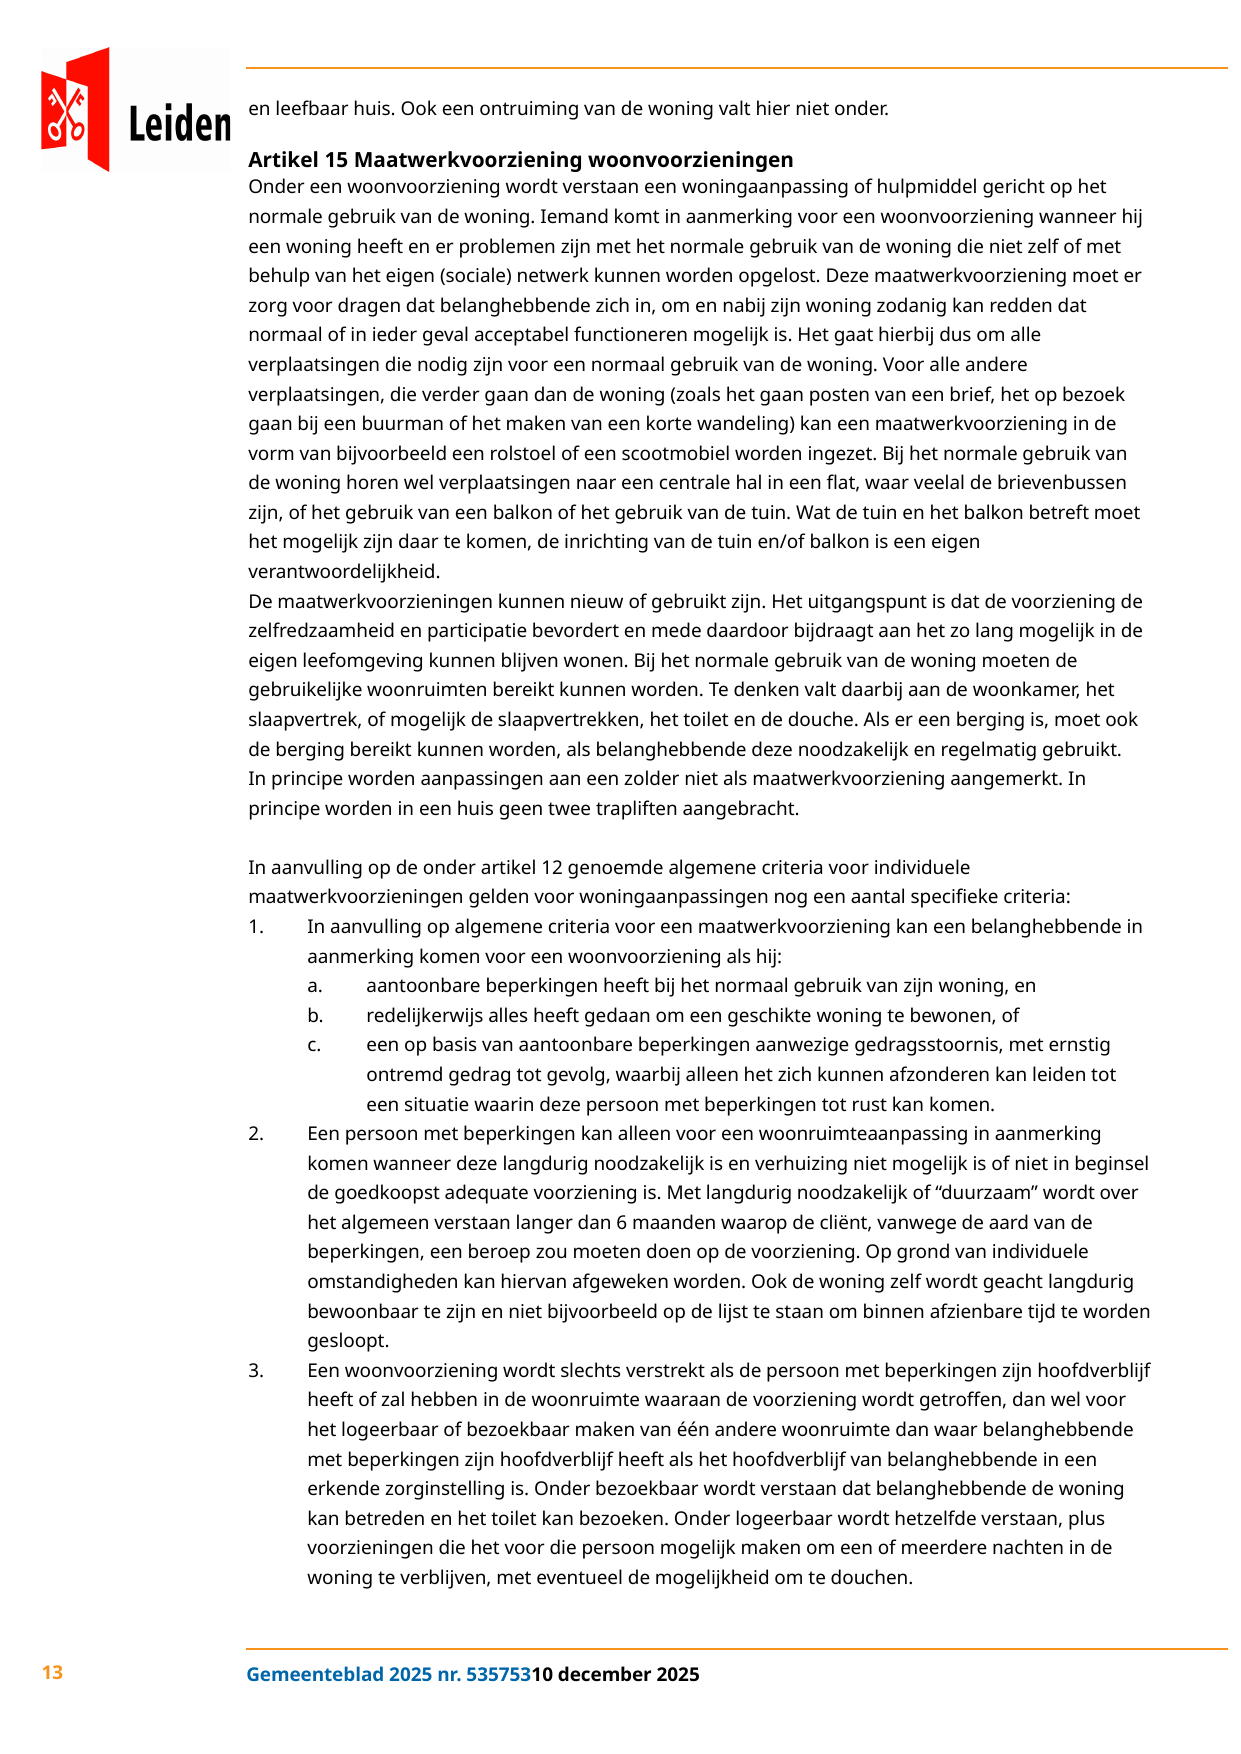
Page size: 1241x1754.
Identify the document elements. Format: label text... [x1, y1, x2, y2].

text Onder een woonvoorziening wordt verstaan een woningaanpassing of hulpmiddel gericht op het normale gebruik van de woning. Iemand komt in aanmerking voor een woonvoorziening wanneer hij een woning heeft en er problemen zijn met het normale gebruik van de woning die niet zelf of met behulp van het eigen (sociale) netwerk kunnen worden opgelost. Deze maatwerkvoorziening moet er zorg voor dragen dat belanghebbende zich in, om en nabij zijn woning zodanig kan redden dat normaal of in ieder geval acceptabel functioneren mogelijk is. Het gaat hierbij dus om alle verplaatsingen die nodig zijn voor een normaal gebruik van de woning. Voor alle andere verplaatsingen, die verder gaan dan de woning (zoals het gaan posten van een brief, het op bezoek gaan bij een buurman of het maken van een korte wandeling) kan een maatwerkvoorziening in de vorm van bijvoorbeeld een rolstoel of een scootmobiel worden ingezet. Bij het normale gebruik van de woning horen wel verplaatsingen naar een centrale hal in een flat, waar veelal de brievenbussen zijn, of het gebruik van een balkon of het gebruik van de tuin. Wat de tuin en het balkon betreft moet het mogelijk zijn daar te komen, de inrichting van de tuin en/of balkon is een eigen verantwoordelijkheid. [248, 174, 1152, 584]
text In aanvulling op de onder artikel 12 genoemde algemene criteria voor individuele maatwerkvoorzieningen gelden voor woningaanpassingen nog een aantal specifieke criteria: [248, 854, 1152, 909]
text De maatwerkvoorzieningen kunnen nieuw of gebruikt zijn. Het uitgangspunt is dat de voorziening de zelfredzaamheid en participatie bevordert en mede daardoor bijdraagt aan het zo lang mogelijk in de eigen leefomgeving kunnen blijven wonen. Bij het normale gebruik van de woning moeten de gebruikelijke woonruimten bereikt kunnen worden. Te denken valt daarbij aan de woonkamer, het slaapvertrek, of mogelijk de slaapvertrekken, het toilet en de douche. Als er een berging is, moet ook de berging bereikt kunnen worden, als belanghebbende deze noodzakelijk en regelmatig gebruikt. [248, 588, 1152, 761]
list Een persoon met beperkingen kan alleen voor een woonruimteaanpassing in aanmerking komen wanneer deze langdurig noodzakelijk is en verhuizing niet mogelijk is of niet in beginsel de goedkoopst adequate voorziening is. Met langdurig noodzakelijk of “duurzaam” wordt over het algemeen verstaan langer dan 6 maanden waarop de cliënt, vanwege de aard van de beperkingen, een beroep zou moeten doen op de voorziening. Op grond van individuele omstandigheden kan hiervan afgeweken worden. Ook de woning zelf wordt geacht langdurig bewoonbaar te zijn en niet bijvoorbeeld op de lijst te staan om binnen afzienbare tijd te worden gesloopt. [248, 1120, 1152, 1353]
text Artikel 15 Maatwerkvoorziening woonvoorzieningen [248, 145, 1152, 174]
list redelijkerwijs alles heeft gedaan om een geschikte woning te bewonen, of [307, 1002, 1152, 1028]
list een op basis van aantoonbare beperkingen aanwezige gedragsstoornis, met ernstig ontremd gedrag tot gevolg, waarbij alleen het zich kunnen afzonderen kan leiden tot een situatie waarin deze persoon met beperkingen tot rust kan komen. [307, 1032, 1152, 1116]
picture [41, 47, 231, 172]
list Een woonvoorziening wordt slechts verstrekt als de persoon met beperkingen zijn hoofdverblijf heeft of zal hebben in de woonruimte waaraan de voorziening wordt getroffen, dan wel voor het logeerbaar of bezoekbaar maken van één andere woonruimte dan waar belanghebbende met beperkingen zijn hoofdverblijf heeft als het hoofdverblijf van belanghebbende in een erkende zorginstelling is. Onder bezoekbaar wordt verstaan dat belanghebbende de woning kan betreden en het toilet kan bezoeken. Onder logeerbaar wordt hetzelfde verstaan, plus voorzieningen die het voor die persoon mogelijk maken om een of meerdere nachten in de woning te verblijven, met eventueel de mogelijkheid om te douchen. [248, 1357, 1152, 1590]
text In principe worden aanpassingen aan een zolder niet als maatwerkvoorziening aangemerkt. In principe worden in een huis geen twee trapliften aangebracht. [248, 765, 1152, 821]
list aantoonbare beperkingen heeft bij het normaal gebruik van zijn woning, en [307, 972, 1152, 998]
list In aanvulling op algemene criteria voor een maatwerkvoorziening kan een belanghebbende in aanmerking komen voor een woonvoorziening als hij: [248, 913, 1152, 968]
text en leefbaar huis. Ook een ontruiming van de woning valt hier niet onder. [248, 95, 1152, 121]
